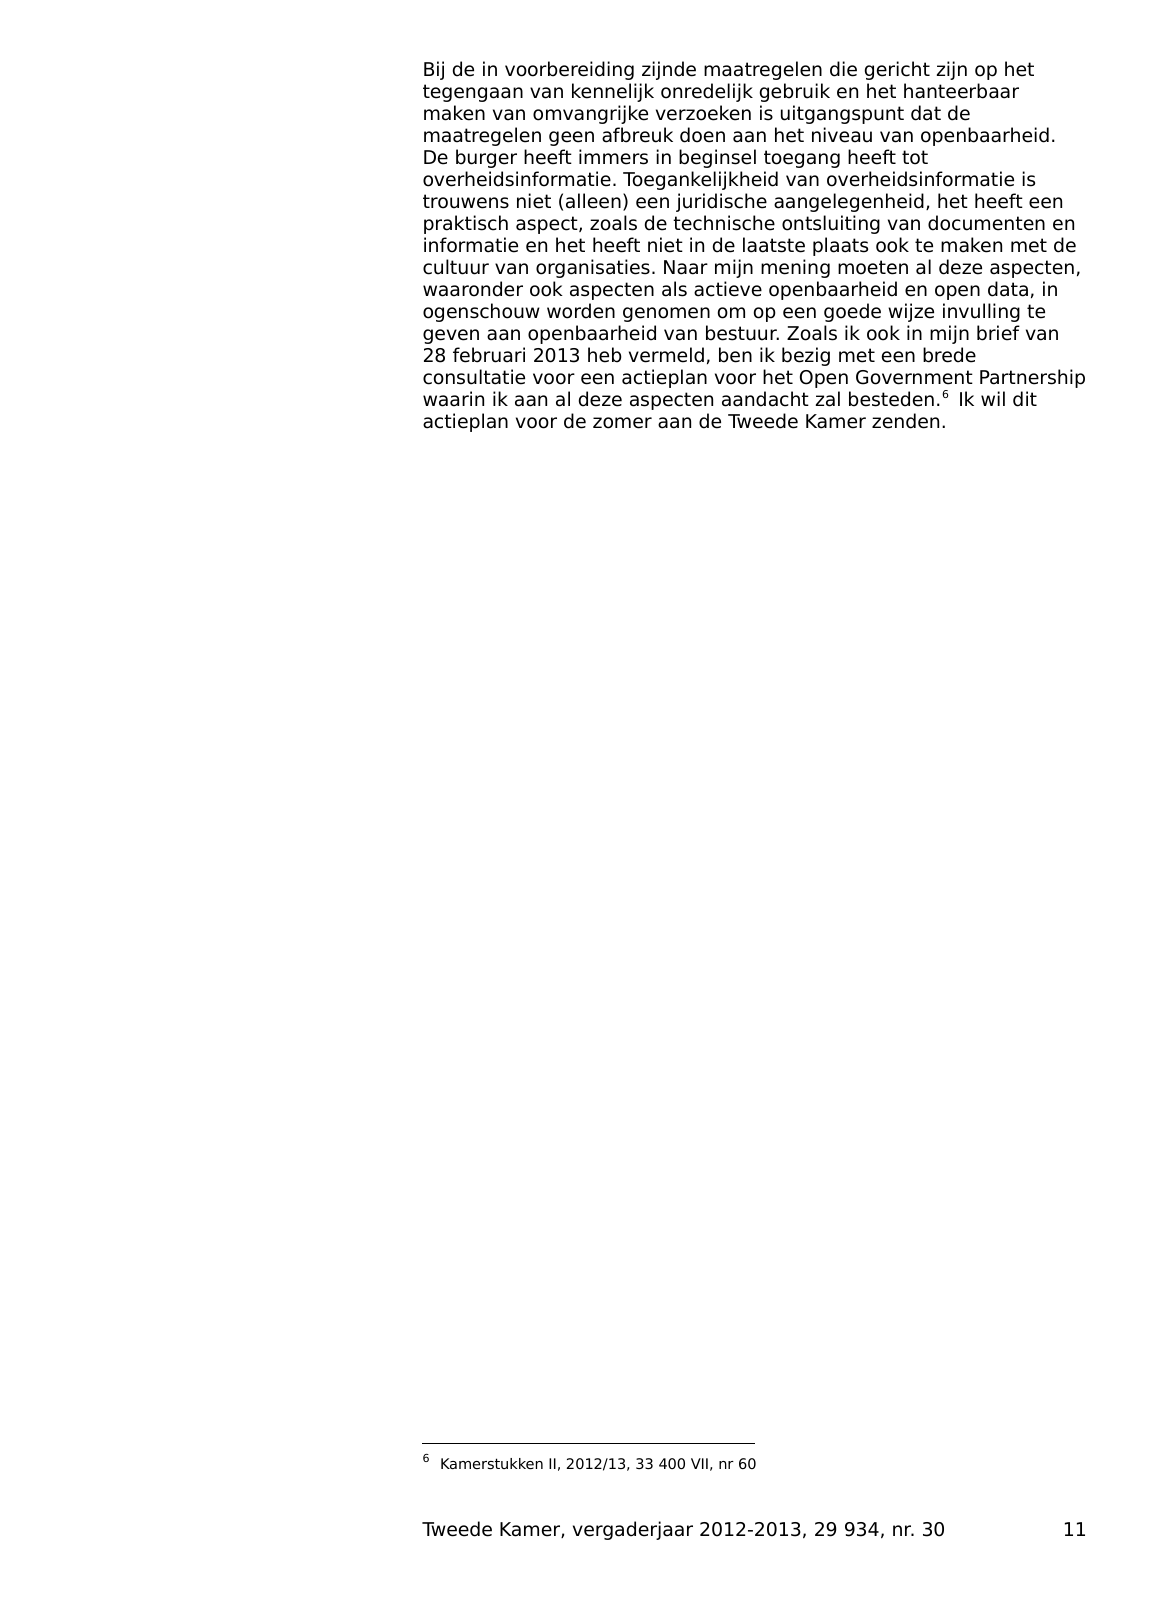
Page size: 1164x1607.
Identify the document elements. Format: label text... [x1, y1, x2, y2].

text Bij de in voorbereiding zijnde maatregelen die gericht zijn op het tegengaan van kennelijk onredelijk gebruik en het hanteerbaar maken van omvangrijke verzoeken is uitgangspunt dat de maatregelen geen afbreuk doen aan het niveau van openbaarheid. De burger heeft immers in beginsel toegang heeft tot overheidsinformatie. Toegankelijkheid van overheidsinformatie is trouwens niet (alleen) een juridische aangelegenheid, het heeft een praktisch aspect, zoals de technische ontsluiting van documenten en informatie en het heeft niet in de laatste plaats ook te maken met de cultuur van organisaties. Naar mijn mening moeten al deze aspecten, waaronder ook aspecten als actieve openbaarheid en open data, in ogenschouw worden genomen om op een goede wijze invulling te geven aan openbaarheid van bestuur. Zoals ik ook in mijn brief van 28 februari 2013 heb vermeld, ben ik bezig met een brede consultatie voor een actieplan voor het Open Government Partnership waarin ik aan al deze aspecten aandacht zal besteden. Ik wil dit actieplan voor de zomer aan de Tweede Kamer zenden. [422, 59, 1087, 433]
text Kamerstukken II, 2012/13, 33 400 VII, nr 60 [422, 1452, 1087, 1474]
